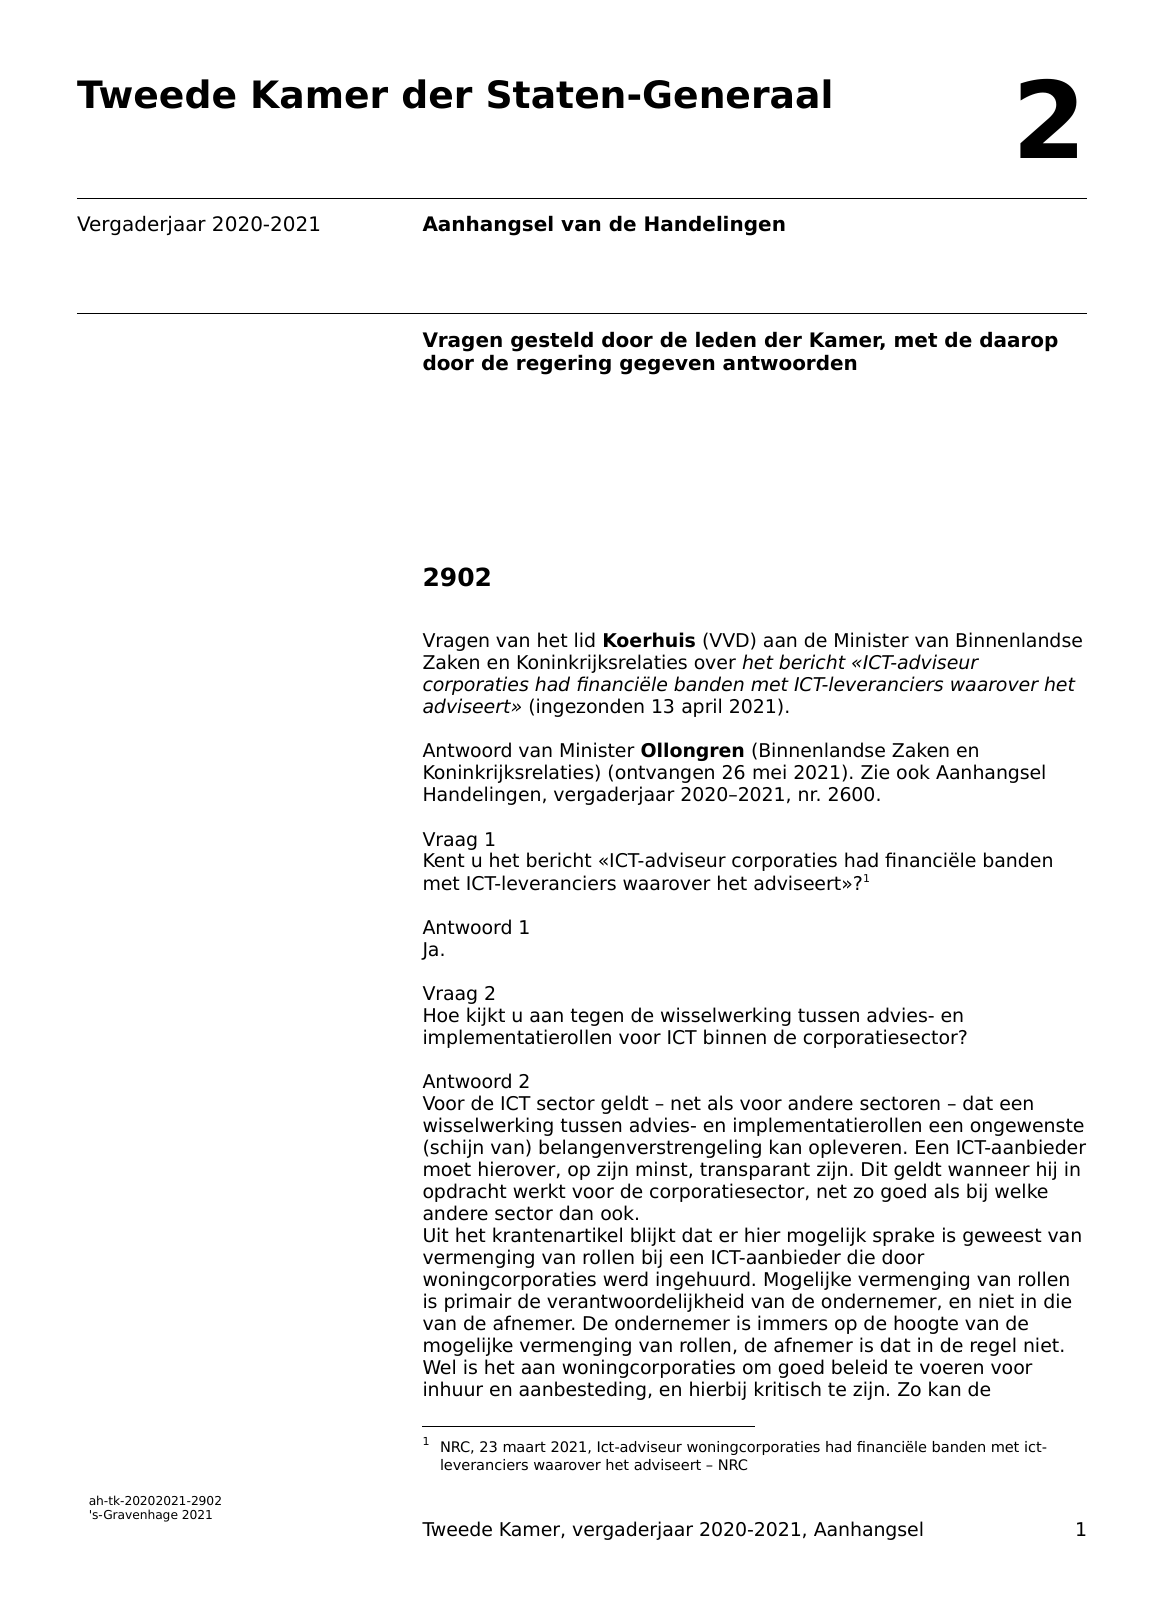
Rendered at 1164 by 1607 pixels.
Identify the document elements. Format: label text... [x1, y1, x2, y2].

text Hoe kijkt u aan tegen de wisselwerking tussen advies- en implementatierollen voor ICT binnen de corporatiesector? [422, 1005, 1087, 1049]
text Antwoord 1 [422, 917, 1087, 938]
text NRC, 23 maart 2021, Ict-adviseur woningcorporaties had financiële banden met ict-leveranciers waarover het adviseert – NRC [422, 1435, 1087, 1474]
text 's-Gravenhage 2021 [88, 1508, 323, 1522]
text Uit het krantenartikel blijkt dat er hier mogelijk sprake is geweest van vermenging van rollen bij een ICT-aanbieder die door woningcorporaties werd ingehuurd. Mogelijke vermenging van rollen is primair de verantwoordelijkheid van de ondernemer, en niet in die van de afnemer. De ondernemer is immers op de hoogte van de mogelijke vermenging van rollen, de afnemer is dat in de regel niet. Wel is het aan woningcorporaties om goed beleid te voeren voor inhuur en aanbesteding, en hierbij kritisch te zijn. Zo kan de [422, 1225, 1087, 1401]
text ah-tk-20202021-2902 [88, 1494, 323, 1508]
text Vragen van het lid Koerhuis (VVD) aan de Minister van Binnenlandse Zaken en Koninkrijksrelaties over het bericht «ICT-adviseur corporaties had financiële banden met ICT-leveranciers waarover het adviseert» (ingezonden 13 april 2021). [422, 630, 1087, 718]
text Antwoord 2 [422, 1071, 1087, 1093]
text Kent u het bericht «ICT-adviseur corporaties had financiële banden met ICT-leveranciers waarover het adviseert»? [422, 850, 1087, 894]
table_cell [77, 314, 422, 375]
text Ja. [422, 938, 1087, 961]
table_cell Vragen gesteld door de leden der Kamer, met de daarop door de regering gegeven antwoorden [422, 314, 1087, 375]
table_cell Aanhangsel van de Handelingen [422, 199, 1087, 313]
text 2902 [422, 563, 1087, 592]
text Antwoord van Minister Ollongren (Binnenlandse Zaken en Koninkrijksrelaties) (ontvangen 26 mei 2021). Zie ook Aanhangsel Handelingen, vergaderjaar 2020–2021, nr. 2600. [422, 740, 1087, 806]
table_header Tweede Kamer der Staten-Generaal [77, 59, 886, 198]
text Voor de ICT sector geldt – net als voor andere sectoren – dat een wisselwerking tussen advies- en implementatierollen een ongewenste (schijn van) belangenverstrengeling kan opleveren. Een ICT-aanbieder moet hierover, op zijn minst, transparant zijn. Dit geldt wanneer hij in opdracht werkt voor de corporatiesector, net zo goed als bij welke andere sector dan ook. [422, 1093, 1087, 1225]
text Vraag 1 [422, 828, 1087, 850]
table_header 2 [886, 59, 1087, 198]
text Vraag 2 [422, 983, 1087, 1005]
table_cell Vergaderjaar 2020-2021 [77, 199, 422, 313]
